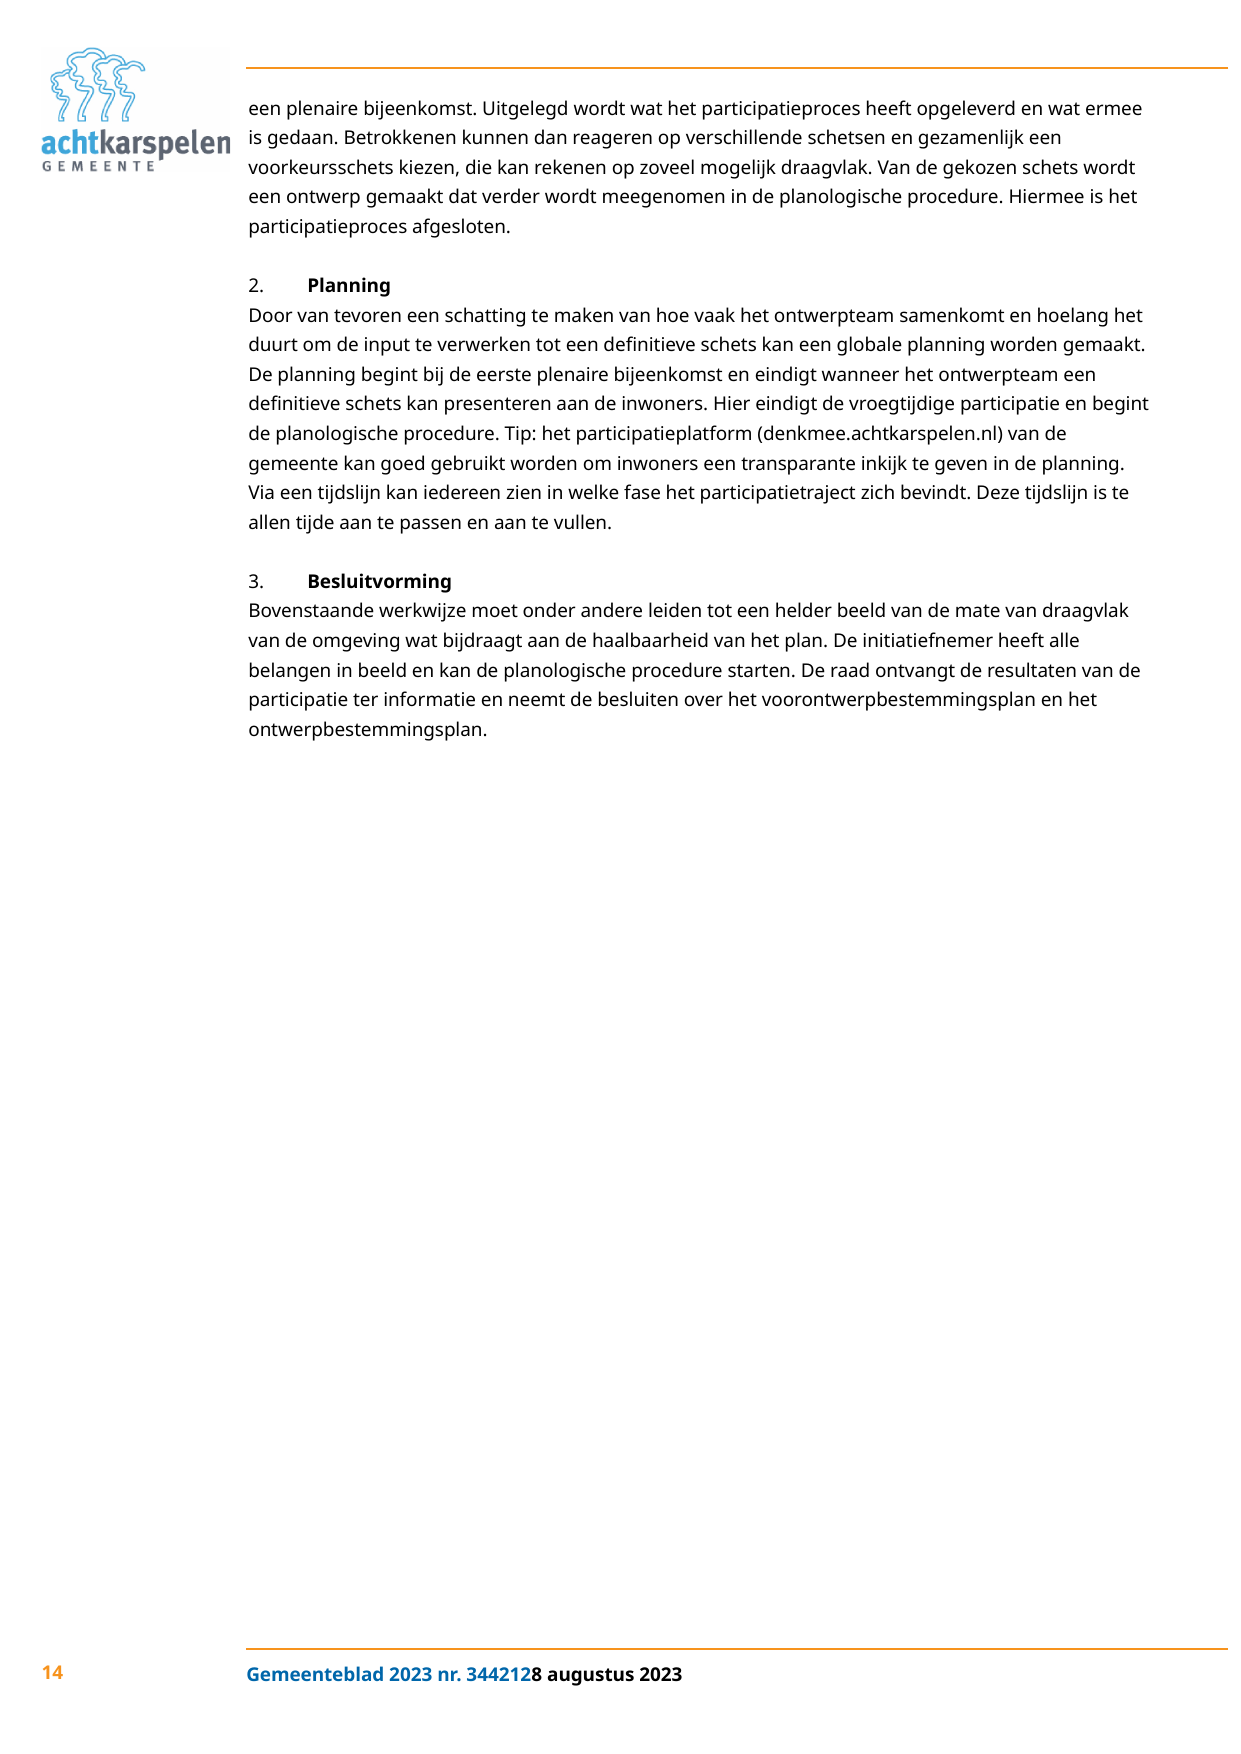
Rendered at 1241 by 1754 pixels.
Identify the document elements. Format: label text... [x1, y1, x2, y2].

text een plenaire bijeenkomst. Uitgelegd wordt wat het participatieproces heeft opgeleverd en wat ermee is gedaan. Betrokkenen kunnen dan reageren op verschillende schetsen en gezamenlijk een voorkeursschets kiezen, die kan rekenen op zoveel mogelijk draagvlak. Van de gekozen schets wordt een ontwerp gemaakt dat verder wordt meegenomen in de planologische procedure. Hiermee is het participatieproces afgesloten. [248, 95, 1152, 239]
list Planning [248, 272, 1152, 298]
picture [41, 47, 231, 172]
text Bovenstaande werkwijze moet onder andere leiden tot een helder beeld van de mate van draagvlak van de omgeving wat bijdraagt aan de haalbaarheid van het plan. De initiatiefnemer heeft alle belangen in beeld en kan de planologische procedure starten. De raad ontvangt de resultaten van de participatie ter informatie en neemt de besluiten over het voorontwerpbestemmingsplan en het ontwerpbestemmingsplan. [248, 598, 1152, 742]
text Door van tevoren een schatting te maken van hoe vaak het ontwerpteam samenkomt en hoelang het duurt om de input te verwerken tot een definitieve schets kan een globale planning worden gemaakt. De planning begint bij de eerste plenaire bijeenkomst en eindigt wanneer het ontwerpteam een definitieve schets kan presenteren aan de inwoners. Hier eindigt de vroegtijdige participatie en begint de planologische procedure. Tip: het participatieplatform (denkmee.achtkarspelen.nl) van de gemeente kan goed gebruikt worden om inwoners een transparante inkijk te geven in de planning. Via een tijdslijn kan iedereen zien in welke fase het participatietraject zich bevindt. Deze tijdslijn is te allen tijde aan te passen en aan te vullen. [248, 302, 1152, 535]
list Besluitvorming [248, 568, 1152, 594]
